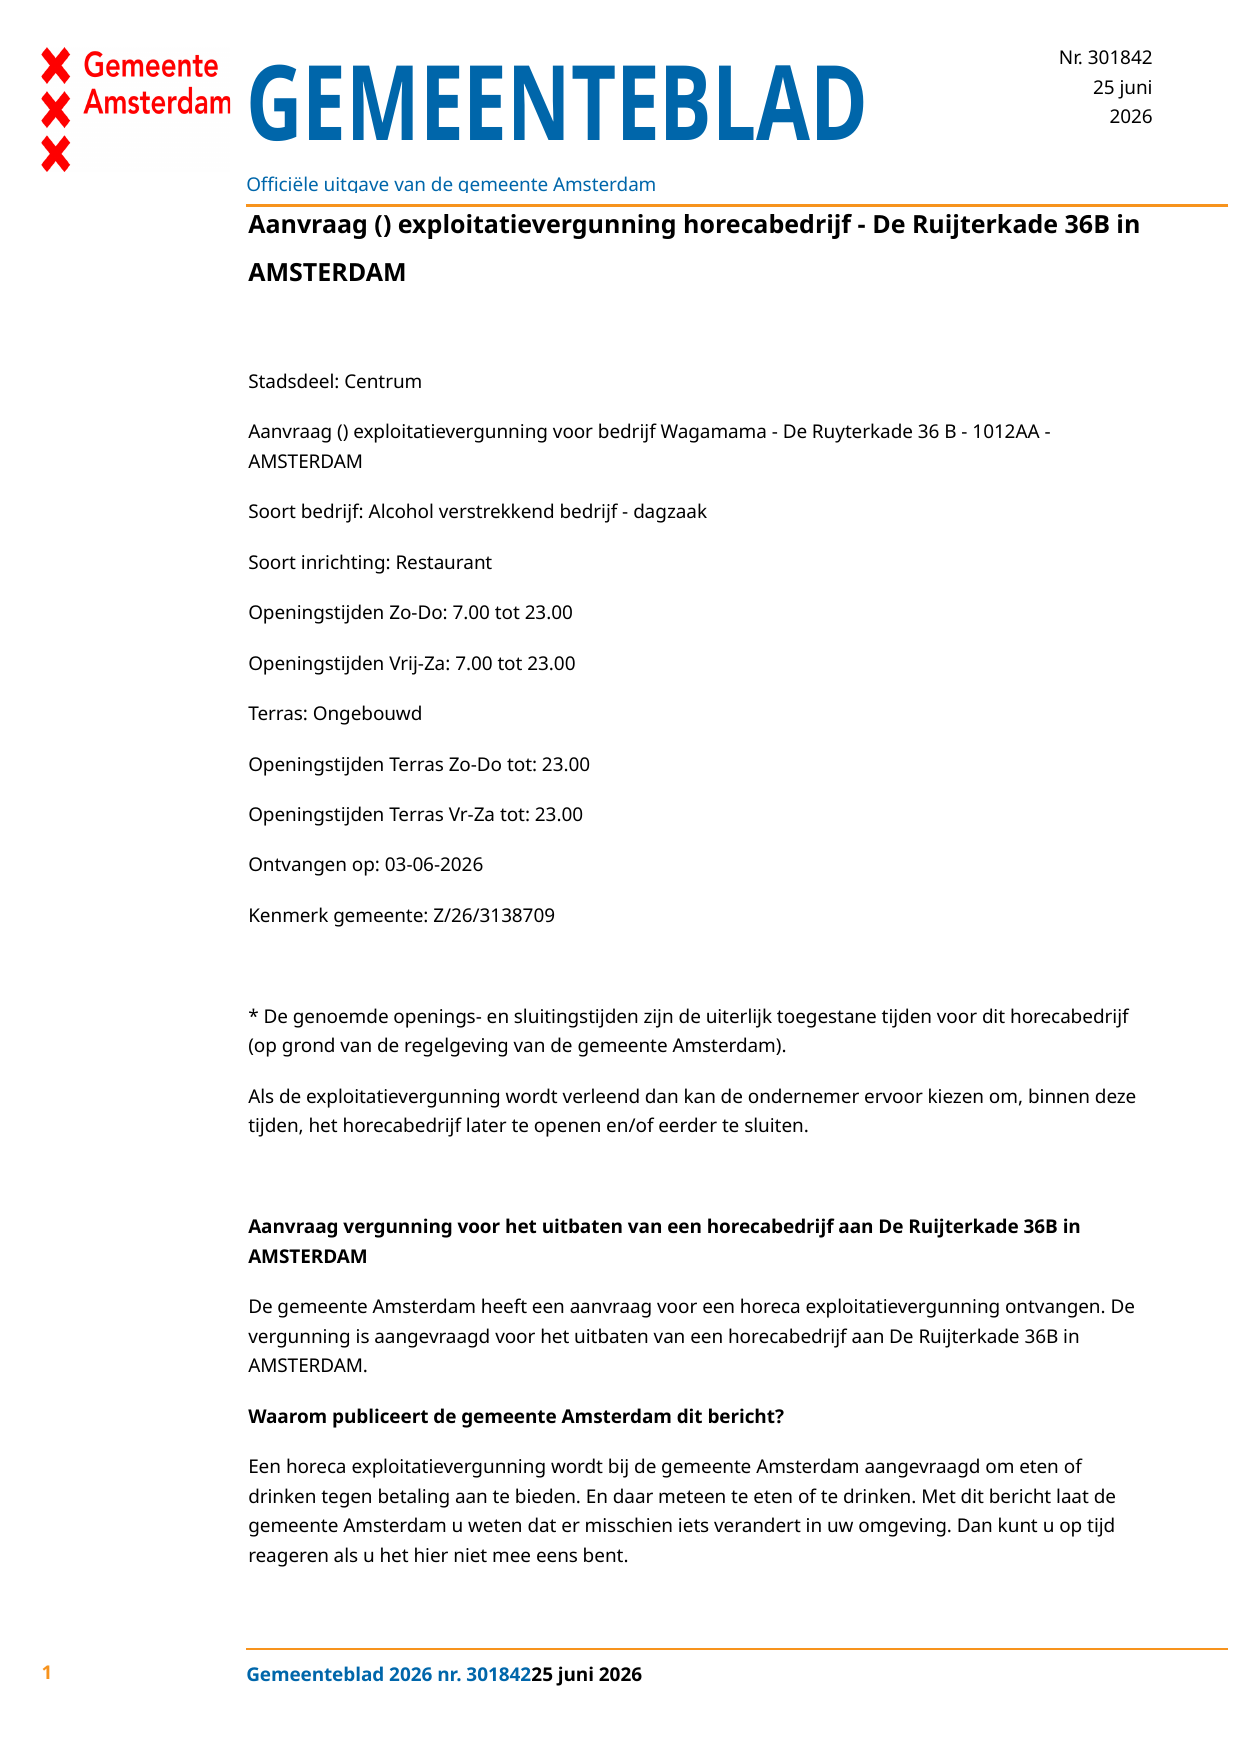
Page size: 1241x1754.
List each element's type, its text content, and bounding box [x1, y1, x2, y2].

text Ontvangen op: 03-06-2026 [248, 852, 1152, 877]
text De gemeente Amsterdam heeft een aanvraag voor een horeca exploitatievergunning ontvangen. De vergunning is aangevraagd voor het uitbaten van een horecabedrijf aan De Ruijterkade 36B in AMSTERDAM. [248, 1293, 1152, 1378]
text Openingstijden Terras Vr-Za tot: 23.00 [248, 801, 1152, 827]
text Openingstijden Vrij-Za: 7.00 tot 23.00 [248, 650, 1152, 676]
text Soort bedrijf: Alcohol verstrekkend bedrijf - dagzaak [248, 499, 1152, 524]
text Een horeca exploitatievergunning wordt bij de gemeente Amsterdam aangevraagd om eten of drinken tegen betaling aan te bieden. En daar meteen te eten of te drinken. Met dit bericht laat de gemeente Amsterdam u weten dat er misschien iets verandert in uw omgeving. Dan kunt u op tijd reageren als u het hier niet mee eens bent. [248, 1453, 1152, 1568]
text Aanvraag () exploitatievergunning voor bedrijf Wagamama - De Ruyterkade 36 B - 1012AA - AMSTERDAM [248, 419, 1152, 474]
text Stadsdeel: Centrum [248, 368, 1152, 394]
text Waarom publiceert de gemeente Amsterdam dit bericht? [248, 1403, 1152, 1429]
text Aanvraag () exploitatievergunning horecabedrijf - De Ruijterkade 36B in AMSTERDAM [248, 207, 1152, 288]
text Kenmerk gemeente: Z/26/3138709 [248, 902, 1152, 928]
text Openingstijden Terras Zo-Do tot: 23.00 [248, 751, 1152, 777]
text Als de exploitatievergunning wordt verleend dan kan de ondernemer ervoor kiezen om, binnen deze tijden, het horecabedrijf later te openen en/of eerder te sluiten. [248, 1083, 1152, 1138]
text Aanvraag vergunning voor het uitbaten van een horecabedrijf aan De Ruijterkade 36B in AMSTERDAM [248, 1213, 1152, 1269]
text Soort inrichting: Restaurant [248, 549, 1152, 575]
text * De genoemde openings- en sluitingstijden zijn de uiterlijk toegestane tijden voor dit horecabedrijf (op grond van de regelgeving van de gemeente Amsterdam). [248, 1003, 1152, 1058]
text Terras: Ongebouwd [248, 700, 1152, 726]
picture [41, 47, 231, 172]
text Openingstijden Zo-Do: 7.00 tot 23.00 [248, 599, 1152, 625]
